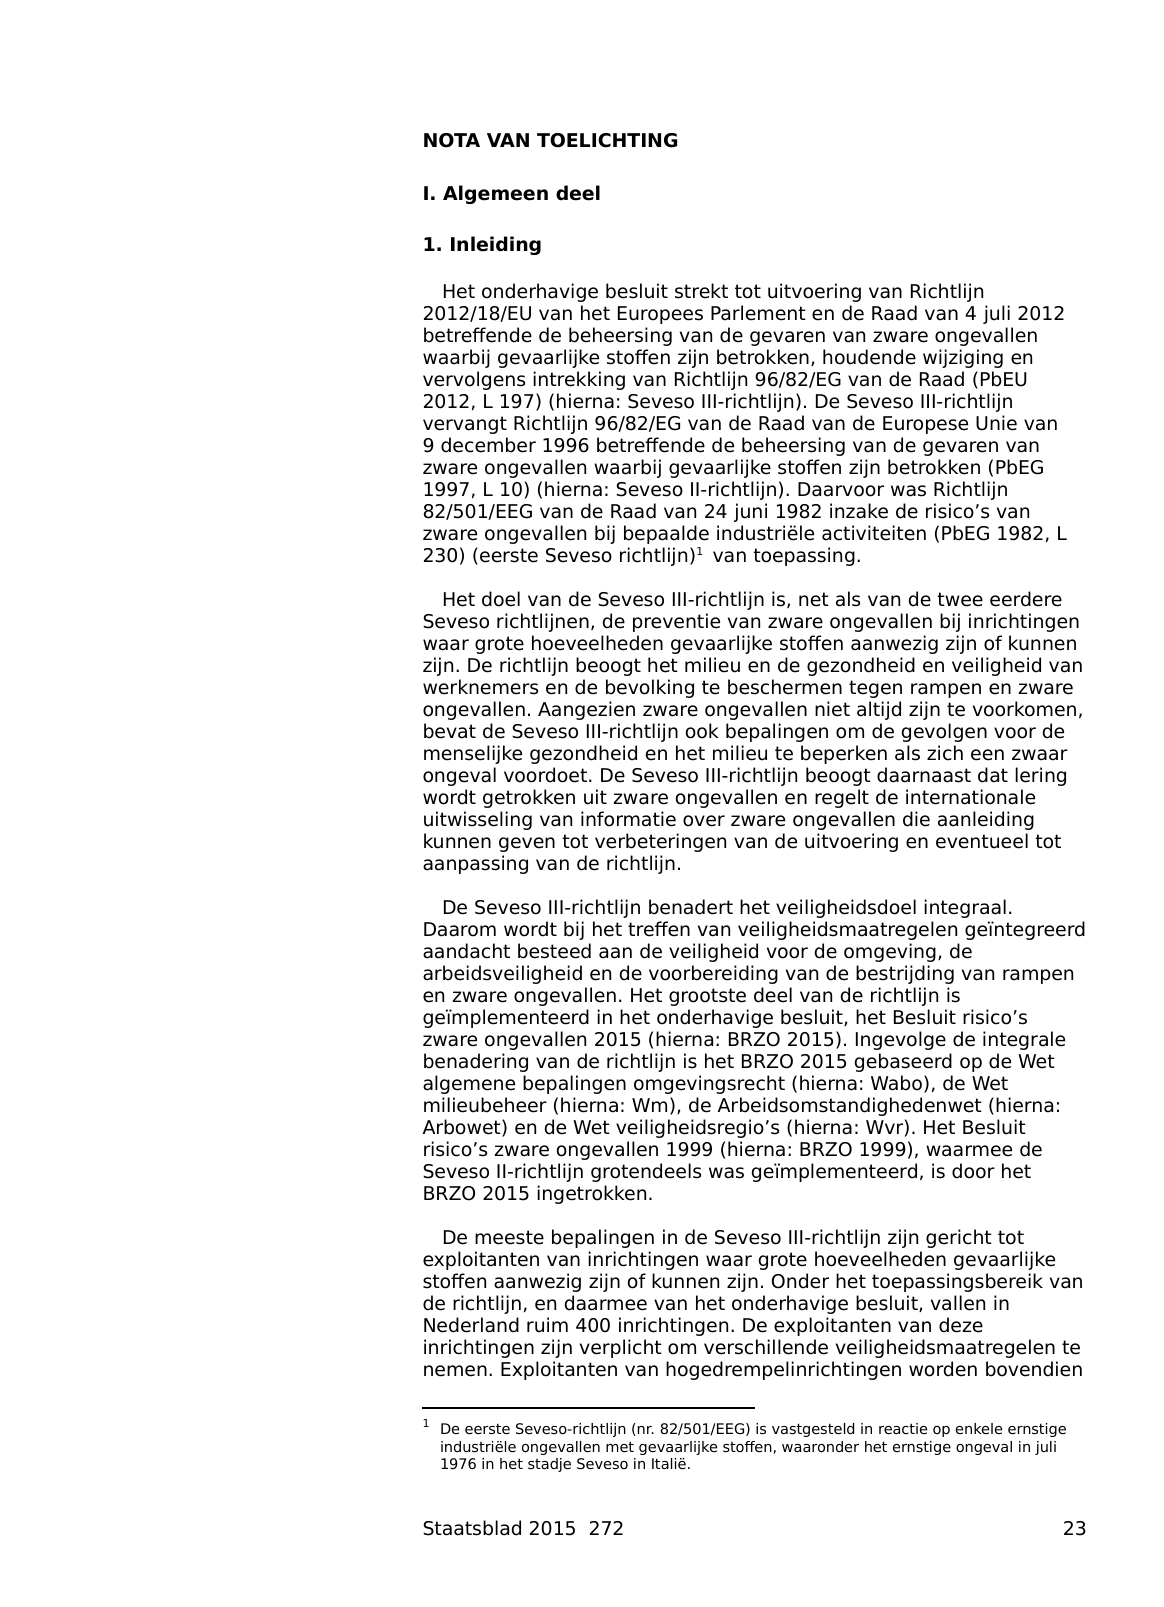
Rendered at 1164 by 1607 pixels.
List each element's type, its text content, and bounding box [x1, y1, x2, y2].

subtitle NOTA VAN TOELICHTING [422, 130, 1087, 152]
subtitle I. Algemeen deel [422, 182, 1087, 204]
text De Seveso III-richtlijn benadert het veiligheidsdoel integraal. Daarom wordt bij het treffen van veiligheidsmaatregelen geïntegreerd aandacht besteed aan de veiligheid voor de omgeving, de arbeidsveiligheid en de voorbereiding van de bestrijding van rampen en zware ongevallen. Het grootste deel van de richtlijn is geïmplementeerd in het onderhavige besluit, het Besluit risico’s zware ongevallen 2015 (hierna: BRZO 2015). Ingevolge de integrale benadering van de richtlijn is het BRZO 2015 gebaseerd op de Wet algemene bepalingen omgevingsrecht (hierna: Wabo), de Wet milieubeheer (hierna: Wm), de Arbeidsomstandighedenwet (hierna: Arbowet) en de Wet veiligheidsregio’s (hierna: Wvr). Het Besluit risico’s zware ongevallen 1999 (hierna: BRZO 1999), waarmee de Seveso II-richtlijn grotendeels was geïmplementeerd, is door het BRZO 2015 ingetrokken. [422, 897, 1087, 1205]
text De eerste Seveso-richtlijn (nr. 82/501/EEG) is vastgesteld in reactie op enkele ernstige industriële ongevallen met gevaarlijke stoffen, waaronder het ernstige ongeval in juli 1976 in het stadje Seveso in Italië. [422, 1417, 1087, 1473]
text Het doel van de Seveso III-richtlijn is, net als van de twee eerdere Seveso richtlijnen, de preventie van zware ongevallen bij inrichtingen waar grote hoeveelheden gevaarlijke stoffen aanwezig zijn of kunnen zijn. De richtlijn beoogt het milieu en de gezondheid en veiligheid van werknemers en de bevolking te beschermen tegen rampen en zware ongevallen. Aangezien zware ongevallen niet altijd zijn te voorkomen, bevat de Seveso III-richtlijn ook bepalingen om de gevolgen voor de menselijke gezondheid en het milieu te beperken als zich een zwaar ongeval voordoet. De Seveso III-richtlijn beoogt daarnaast dat lering wordt getrokken uit zware ongevallen en regelt de internationale uitwisseling van informatie over zware ongevallen die aanleiding kunnen geven tot verbeteringen van de uitvoering en eventueel tot aanpassing van de richtlijn. [422, 589, 1087, 875]
text De meeste bepalingen in de Seveso III-richtlijn zijn gericht tot exploitanten van inrichtingen waar grote hoeveelheden gevaarlijke stoffen aanwezig zijn of kunnen zijn. Onder het toepassingsbereik van de richtlijn, en daarmee van het onderhavige besluit, vallen in Nederland ruim 400 inrichtingen. De exploitanten van deze inrichtingen zijn verplicht om verschillende veiligheidsmaatregelen te nemen. Exploitanten van hogedrempelinrichtingen worden bovendien [422, 1227, 1087, 1381]
subtitle 1. Inleiding [422, 234, 1087, 256]
text Het onderhavige besluit strekt tot uitvoering van Richtlijn 2012/18/EU van het Europees Parlement en de Raad van 4 juli 2012 betreffende de beheersing van de gevaren van zware ongevallen waarbij gevaarlijke stoffen zijn betrokken, houdende wijziging en vervolgens intrekking van Richtlijn 96/82/EG van de Raad (PbEU 2012, L 197) (hierna: Seveso III-richtlijn). De Seveso III-richtlijn vervangt Richtlijn 96/82/EG van de Raad van de Europese Unie van 9 december 1996 betreffende de beheersing van de gevaren van zware ongevallen waarbij gevaarlijke stoffen zijn betrokken (PbEG 1997, L 10) (hierna: Seveso II-richtlijn). Daarvoor was Richtlijn 82/501/EEG van de Raad van 24 juni 1982 inzake de risico’s van zware ongevallen bij bepaalde industriële activiteiten (PbEG 1982, L 230) (eerste Seveso richtlijn) van toepassing. [422, 281, 1087, 567]
